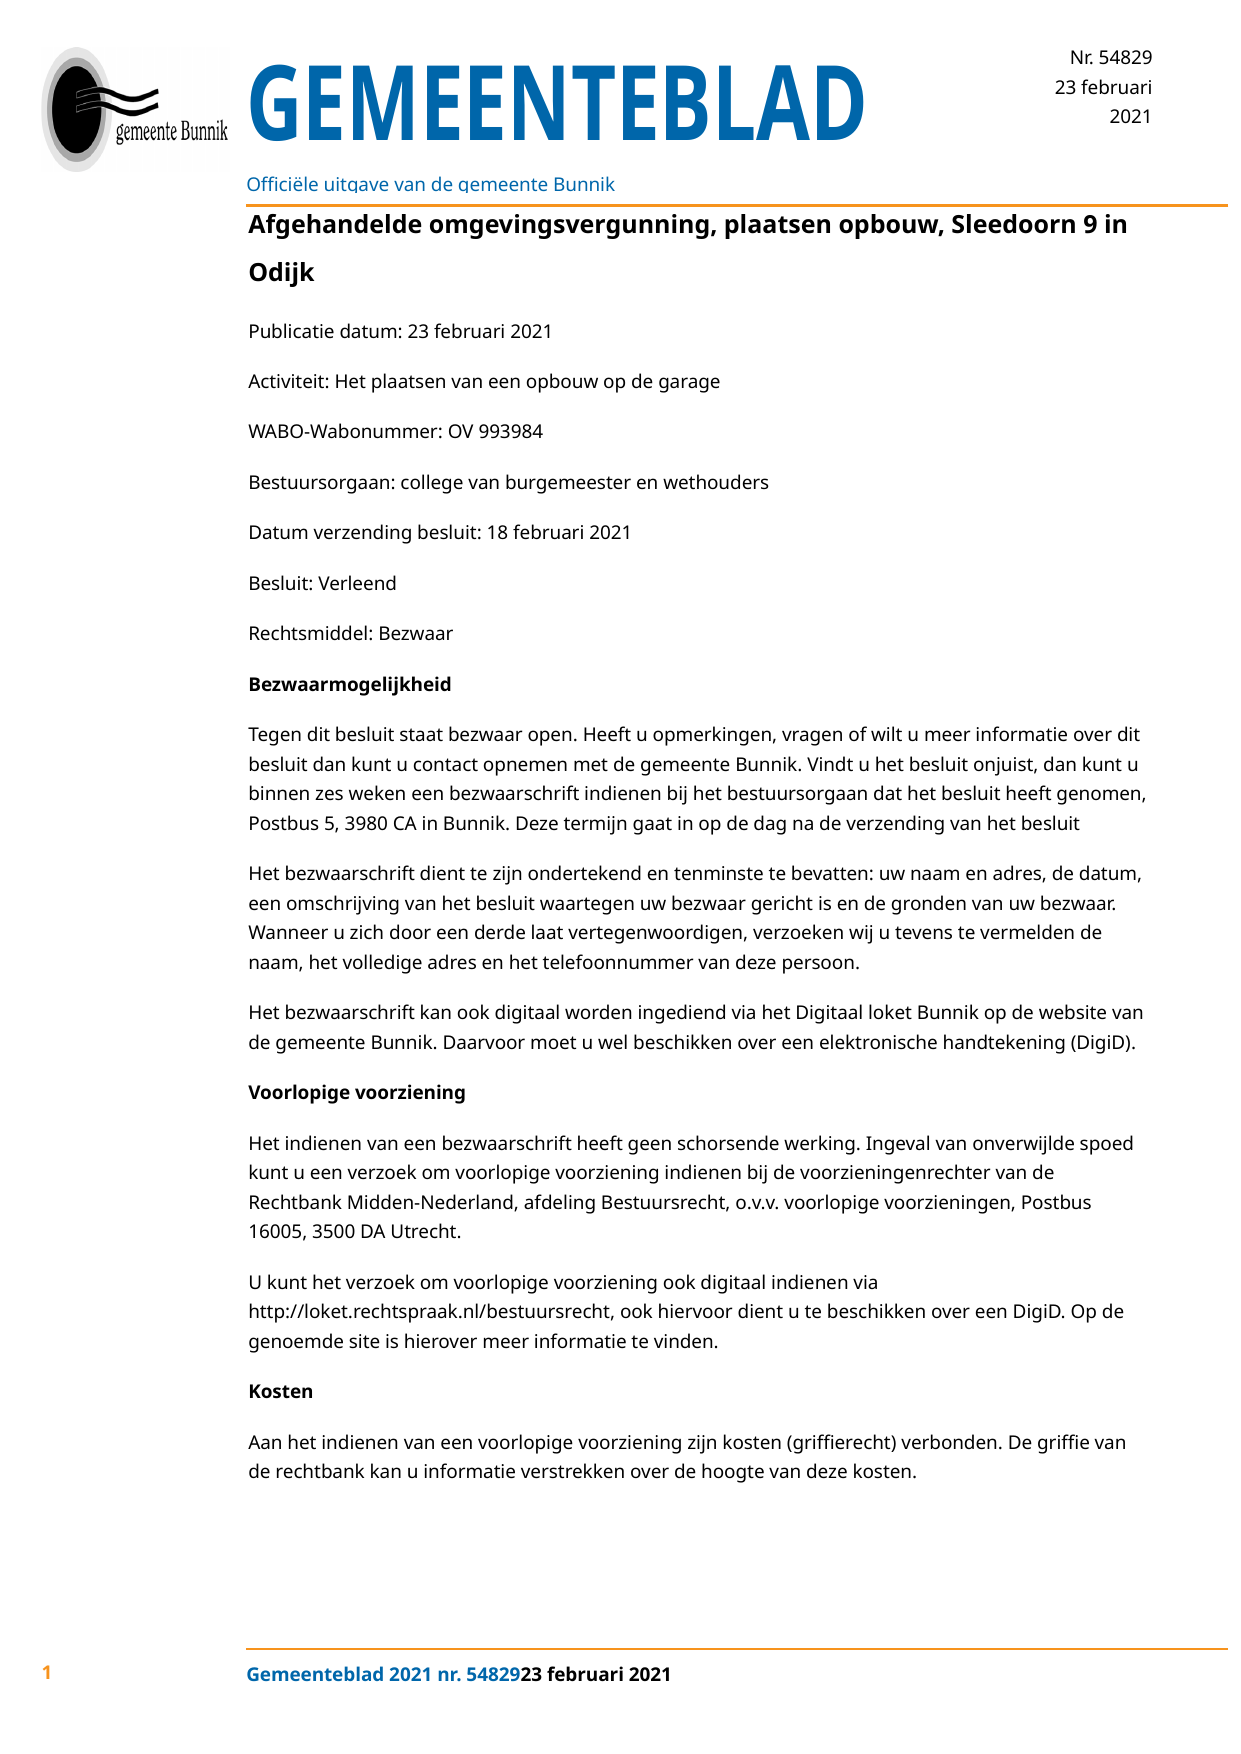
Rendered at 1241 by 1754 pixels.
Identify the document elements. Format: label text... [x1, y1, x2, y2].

text Bestuursorgaan: college van burgemeester en wethouders [248, 469, 1152, 495]
text Afgehandelde omgevingsvergunning, plaatsen opbouw, Sleedoorn 9 in Odijk [248, 207, 1152, 288]
text Rechtsmiddel: Bezwaar [248, 620, 1152, 646]
text Aan het indienen van een voorlopige voorziening zijn kosten (griffierecht) verbonden. De griffie van de rechtbank kan u informatie verstrekken over de hoogte van deze kosten. [248, 1429, 1152, 1484]
picture [41, 47, 231, 172]
text Tegen dit besluit staat bezwaar open. Heeft u opmerkingen, vragen of wilt u meer informatie over dit besluit dan kunt u contact opnemen met de gemeente Bunnik. Vindt u het besluit onjuist, dan kunt u binnen zes weken een bezwaarschrift indienen bij het bestuursorgaan dat het besluit heeft genomen, Postbus 5, 3980 CA in Bunnik. Deze termijn gaat in op de dag na de verzending van het besluit [248, 721, 1152, 836]
text Voorlopige voorziening [248, 1079, 1152, 1105]
text Publicatie datum: 23 februari 2021 [248, 318, 1152, 344]
text Het indienen van een bezwaarschrift heeft geen schorsende werking. Ingeval van onverwijlde spoed kunt u een verzoek om voorlopige voorziening indienen bij de voorzieningenrechter van de Rechtbank Midden-Nederland, afdeling Bestuursrecht, o.v.v. voorlopige voorzieningen, Postbus 16005, 3500 DA Utrecht. [248, 1130, 1152, 1244]
text Kosten [248, 1379, 1152, 1404]
text Het bezwaarschrift kan ook digitaal worden ingediend via het Digitaal loket Bunnik op de website van de gemeente Bunnik. Daarvoor moet u wel beschikken over een elektronische handtekening (DigiD). [248, 999, 1152, 1055]
text Activiteit: Het plaatsen van een opbouw op de garage [248, 368, 1152, 394]
text Het bezwaarschrift dient te zijn ondertekend en tenminste te bevatten: uw naam en adres, de datum, een omschrijving van het besluit waartegen uw bezwaar gericht is en de gronden van uw bezwaar. Wanneer u zich door een derde laat vertegenwoordigen, verzoeken wij u tevens te vermelden de naam, het volledige adres en het telefoonnummer van deze persoon. [248, 860, 1152, 975]
text Datum verzending besluit: 18 februari 2021 [248, 519, 1152, 545]
text Bezwaarmogelijkheid [248, 671, 1152, 697]
text U kunt het verzoek om voorlopige voorziening ook digitaal indienen via http://loket.rechtspraak.nl/bestuursrecht, ook hiervoor dient u te beschikken over een DigiD. Op de genoemde site is hierover meer informatie te vinden. [248, 1269, 1152, 1354]
text WABO-Wabonummer: OV 993984 [248, 419, 1152, 444]
text Besluit: Verleend [248, 570, 1152, 596]
